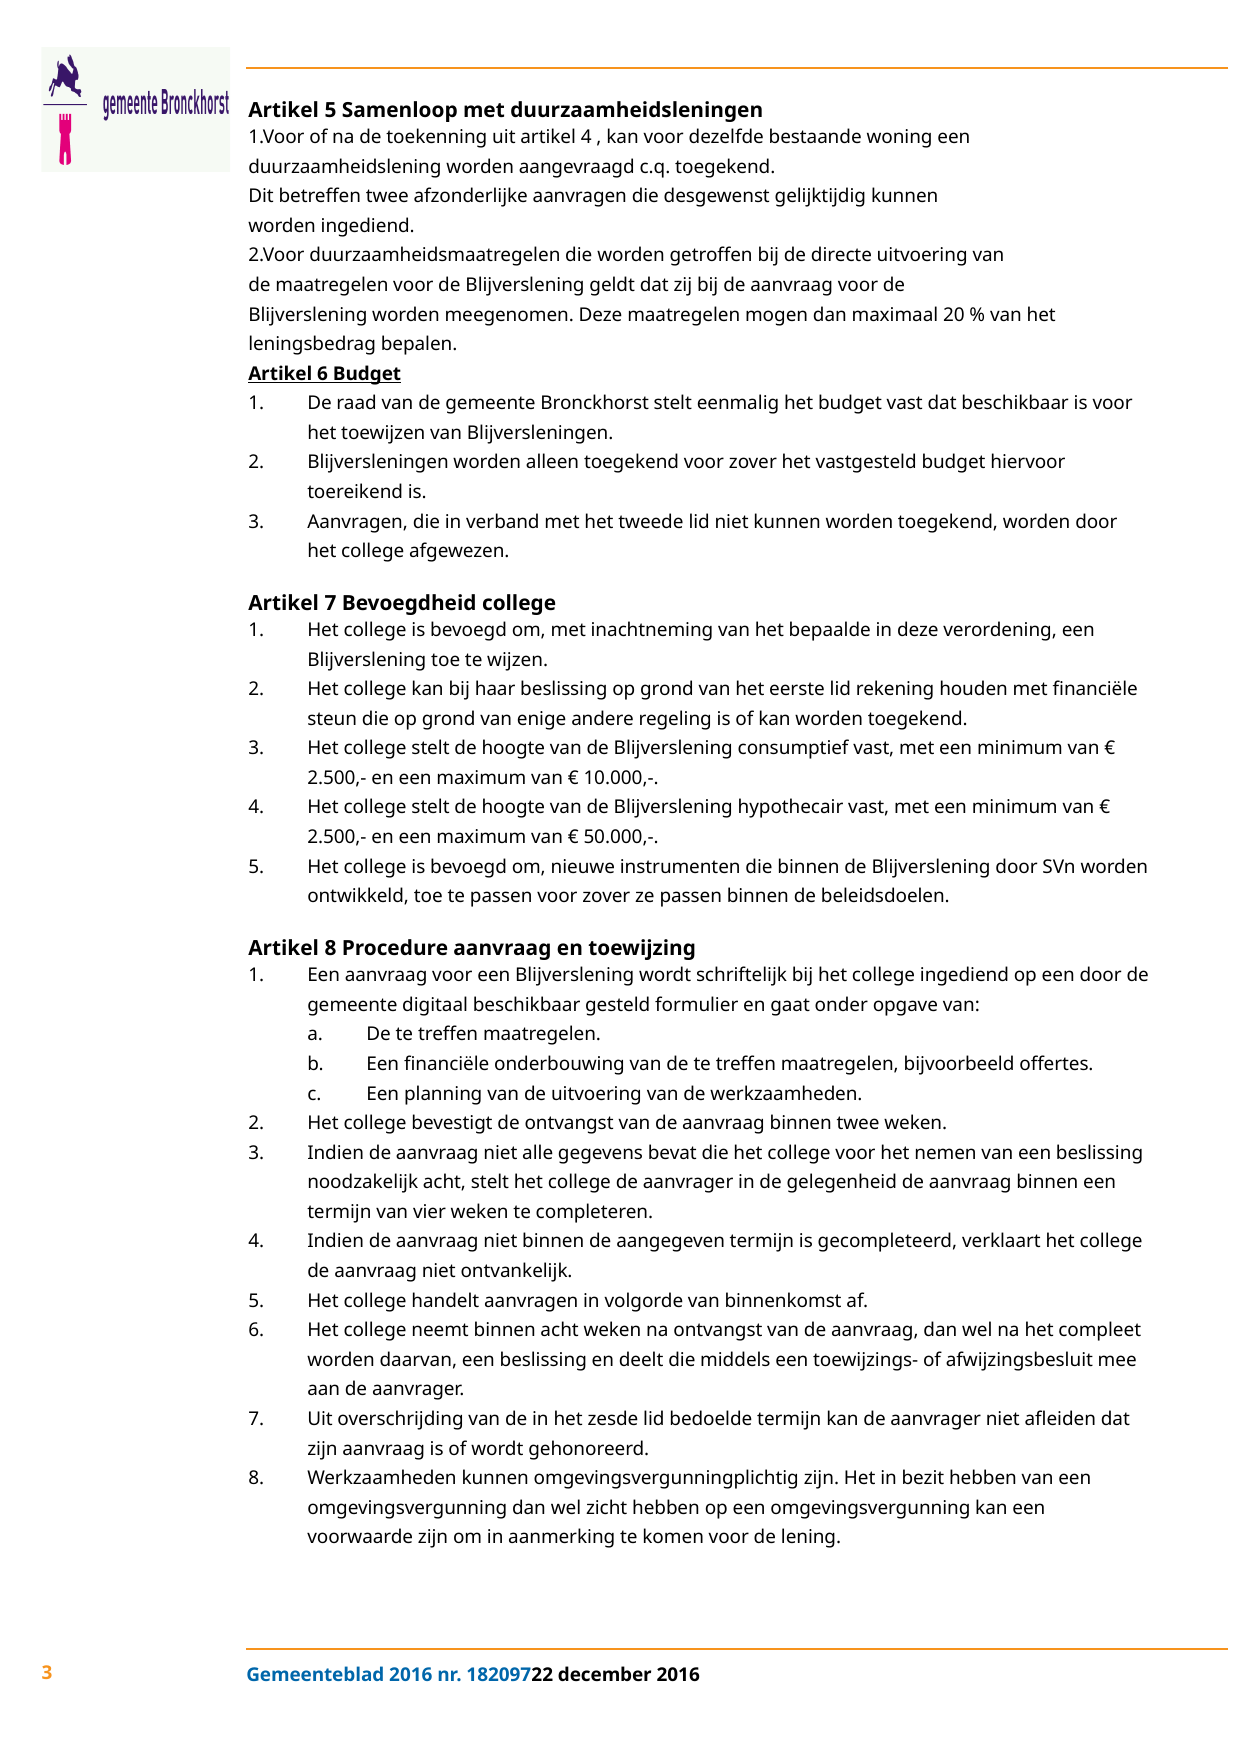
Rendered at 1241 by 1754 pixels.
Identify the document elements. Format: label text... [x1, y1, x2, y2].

list Een financiële onderbouwing van de te treffen maatregelen, bijvoorbeeld offertes. [307, 1050, 1152, 1076]
list Het college neemt binnen acht weken na ontvangst van de aanvraag, dan wel na het compleet worden daarvan, een beslissing en deelt die middels een toewijzings- of afwijzingsbesluit mee aan de aanvrager. [248, 1316, 1152, 1401]
text Artikel 5 Samenloop met duurzaamheidsleningen [248, 95, 1152, 123]
list Het college is bevoegd om, met inachtneming van het bepaalde in deze verordening, een Blijverslening toe te wijzen. [248, 616, 1152, 672]
text Dit betreffen twee afzonderlijke aanvragen die desgewenst gelijktijdig kunnen [248, 182, 1152, 208]
picture [41, 47, 231, 172]
list Het college is bevoegd om, nieuwe instrumenten die binnen de Blijverslening door SVn worden ontwikkeld, toe te passen voor zover ze passen binnen de beleidsdoelen. [248, 853, 1152, 908]
list Het college bevestigt de ontvangst van de aanvraag binnen twee weken. [248, 1109, 1152, 1135]
list Het college handelt aanvragen in volgorde van binnenkomst af. [248, 1287, 1152, 1312]
list Blijversleningen worden alleen toegekend voor zover het vastgesteld budget hiervoor toereikend is. [248, 449, 1152, 504]
list Het college stelt de hoogte van de Blijverslening consumptief vast, met een minimum van € 2.500,- en een maximum van € 10.000,-. [248, 734, 1152, 790]
list De te treffen maatregelen. [307, 1021, 1152, 1046]
list De raad van de gemeente Bronckhorst stelt eenmalig het budget vast dat beschikbaar is voor het toewijzen van Blijversleningen. [248, 389, 1152, 445]
text duurzaamheidslening worden aangevraagd c.q. toegekend. [248, 153, 1152, 178]
list Aanvragen, die in verband met het tweede lid niet kunnen worden toegekend, worden door het college afgewezen. [248, 508, 1152, 563]
list Het college stelt de hoogte van de Blijverslening hypothecair vast, met een minimum van € 2.500,- en een maximum van € 50.000,-. [248, 794, 1152, 849]
text 2.Voor duurzaamheidsmaatregelen die worden getroffen bij de directe uitvoering van [248, 242, 1152, 267]
list Indien de aanvraag niet alle gegevens bevat die het college voor het nemen van een beslissing noodzakelijk acht, stelt het college de aanvrager in de gelegenheid de aanvraag binnen een termijn van vier weken te completeren. [248, 1139, 1152, 1224]
text de maatregelen voor de Blijverslening geldt dat zij bij de aanvraag voor de [248, 271, 1152, 297]
text Artikel 7 Bevoegdheid college [248, 588, 1152, 616]
list Werkzaamheden kunnen omgevingsvergunningplichtig zijn. Het in bezit hebben van een omgevingsvergunning dan wel zicht hebben op een omgevingsvergunning kan een voorwaarde zijn om in aanmerking te komen voor de lening. [248, 1464, 1152, 1549]
text Artikel 6 Budget [248, 360, 1152, 386]
list Een aanvraag voor een Blijverslening wordt schriftelijk bij het college ingediend op een door de gemeente digitaal beschikbaar gesteld formulier en gaat onder opgave van: [248, 961, 1152, 1017]
list Indien de aanvraag niet binnen de aangegeven termijn is gecompleteerd, verklaart het college de aanvraag niet ontvankelijk. [248, 1228, 1152, 1283]
text Artikel 8 Procedure aanvraag en toewijzing [248, 933, 1152, 961]
text Blijverslening worden meegenomen. Deze maatregelen mogen dan maximaal 20 % van het leningsbedrag bepalen. [248, 301, 1152, 356]
list Het college kan bij haar beslissing op grond van het eerste lid rekening houden met financiële steun die op grond van enige andere regeling is of kan worden toegekend. [248, 675, 1152, 731]
list Uit overschrijding van de in het zesde lid bedoelde termijn kan de aanvrager niet afleiden dat zijn aanvraag is of wordt gehonoreerd. [248, 1405, 1152, 1460]
list Een planning van de uitvoering van de werkzaamheden. [307, 1080, 1152, 1105]
text worden ingediend. [248, 212, 1152, 238]
text 1.Voor of na de toekenning uit artikel 4 , kan voor dezelfde bestaande woning een [248, 123, 1152, 149]
